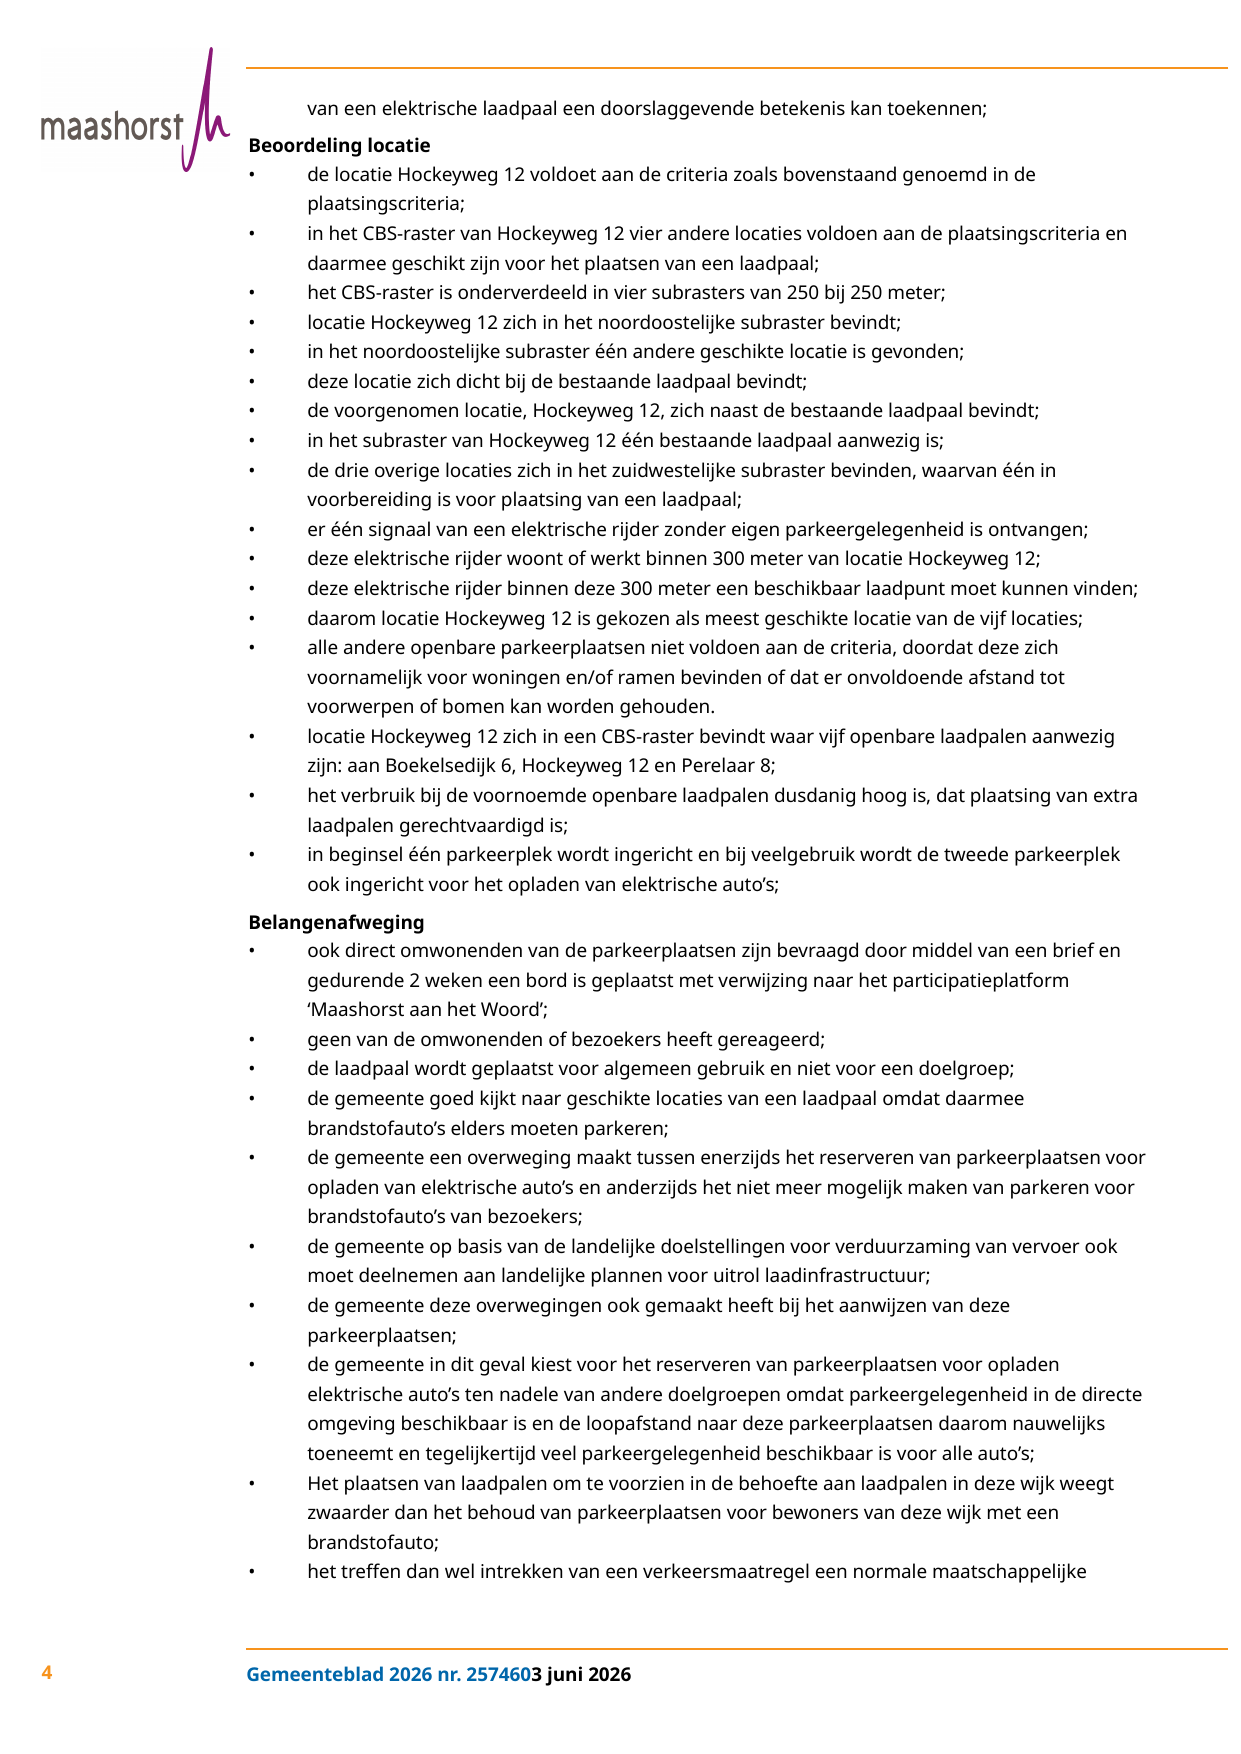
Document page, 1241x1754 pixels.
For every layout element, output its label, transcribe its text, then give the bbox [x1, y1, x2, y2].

list de gemeente op basis van de landelijke doelstellingen voor verduurzaming van vervoer ook moet deelnemen aan landelijke plannen voor uitrol laadinfrastructuur; [248, 1233, 1152, 1288]
list alle andere openbare parkeerplaatsen niet voldoen aan de criteria, doordat deze zich voornamelijk voor woningen en/of ramen bevinden of dat er onvoldoende afstand tot voorwerpen of bomen kan worden gehouden. [248, 634, 1152, 719]
list Het plaatsen van laadpalen om te voorzien in de behoefte aan laadpalen in deze wijk weegt zwaarder dan het behoud van parkeerplaatsen voor bewoners van deze wijk met een brandstofauto; [248, 1470, 1152, 1555]
list deze elektrische rijder woont of werkt binnen 300 meter van locatie Hockeyweg 12; [248, 546, 1152, 571]
list de locatie Hockeyweg 12 voldoet aan de criteria zoals bovenstaand genoemd in de plaatsingscriteria; [248, 161, 1152, 216]
list er één signaal van een elektrische rijder zonder eigen parkeergelegenheid is ontvangen; [248, 516, 1152, 542]
list deze elektrische rijder binnen deze 300 meter een beschikbaar laadpunt moet kunnen vinden; [248, 575, 1152, 601]
list in het CBS-raster van Hockeyweg 12 vier andere locaties voldoen aan de plaatsingscriteria en daarmee geschikt zijn voor het plaatsen van een laadpaal; [248, 220, 1152, 276]
list van een elektrische laadpaal een doorslaggevende betekenis kan toekennen; [248, 95, 1152, 121]
list de drie overige locaties zich in het zuidwestelijke subraster bevinden, waarvan één in voorbereiding is voor plaatsing van een laadpaal; [248, 457, 1152, 512]
list deze locatie zich dicht bij de bestaande laadpaal bevindt; [248, 368, 1152, 394]
list in het subraster van Hockeyweg 12 één bestaande laadpaal aanwezig is; [248, 427, 1152, 453]
text Beoordeling locatie [248, 133, 1152, 158]
list daarom locatie Hockeyweg 12 is gekozen als meest geschikte locatie van de vijf locaties; [248, 605, 1152, 631]
list de gemeente deze overwegingen ook gemaakt heeft bij het aanwijzen van deze parkeerplaatsen; [248, 1292, 1152, 1348]
list ook direct omwonenden van de parkeerplaatsen zijn bevraagd door middel van een brief en gedurende 2 weken een bord is geplaatst met verwijzing naar het participatieplatform ‘Maashorst aan het Woord’; [248, 937, 1152, 1022]
list de laadpaal wordt geplaatst voor algemeen gebruik en niet voor een doelgroep; [248, 1056, 1152, 1081]
list het treffen dan wel intrekken van een verkeersmaatregel een normale maatschappelijke [248, 1558, 1152, 1584]
text Belangenafweging [248, 909, 1152, 935]
list de voorgenomen locatie, Hockeyweg 12, zich naast de bestaande laadpaal bevindt; [248, 398, 1152, 423]
list geen van de omwonenden of bezoekers heeft gereageerd; [248, 1026, 1152, 1052]
list de gemeente een overweging maakt tussen enerzijds het reserveren van parkeerplaatsen voor opladen van elektrische auto’s en anderzijds het niet meer mogelijk maken van parkeren voor brandstofauto’s van bezoekers; [248, 1144, 1152, 1229]
list in beginsel één parkeerplek wordt ingericht en bij veelgebruik wordt de tweede parkeerplek ook ingericht voor het opladen van elektrische auto’s; [248, 841, 1152, 897]
list locatie Hockeyweg 12 zich in een CBS-raster bevindt waar vijf openbare laadpalen aanwezig zijn: aan Boekelsedijk 6, Hockeyweg 12 en Perelaar 8; [248, 723, 1152, 778]
picture [41, 47, 231, 172]
list het CBS-raster is onderverdeeld in vier subrasters van 250 bij 250 meter; [248, 279, 1152, 305]
list de gemeente goed kijkt naar geschikte locaties van een laadpaal omdat daarmee brandstofauto’s elders moeten parkeren; [248, 1085, 1152, 1141]
list in het noordoostelijke subraster één andere geschikte locatie is gevonden; [248, 338, 1152, 364]
list het verbruik bij de voornoemde openbare laadpalen dusdanig hoog is, dat plaatsing van extra laadpalen gerechtvaardigd is; [248, 782, 1152, 838]
list de gemeente in dit geval kiest voor het reserveren van parkeerplaatsen voor opladen elektrische auto’s ten nadele van andere doelgroepen omdat parkeergelegenheid in de directe omgeving beschikbaar is en de loopafstand naar deze parkeerplaatsen daarom nauwelijks toeneemt en tegelijkertijd veel parkeergelegenheid beschikbaar is voor alle auto’s; [248, 1351, 1152, 1466]
list locatie Hockeyweg 12 zich in het noordoostelijke subraster bevindt; [248, 309, 1152, 335]
